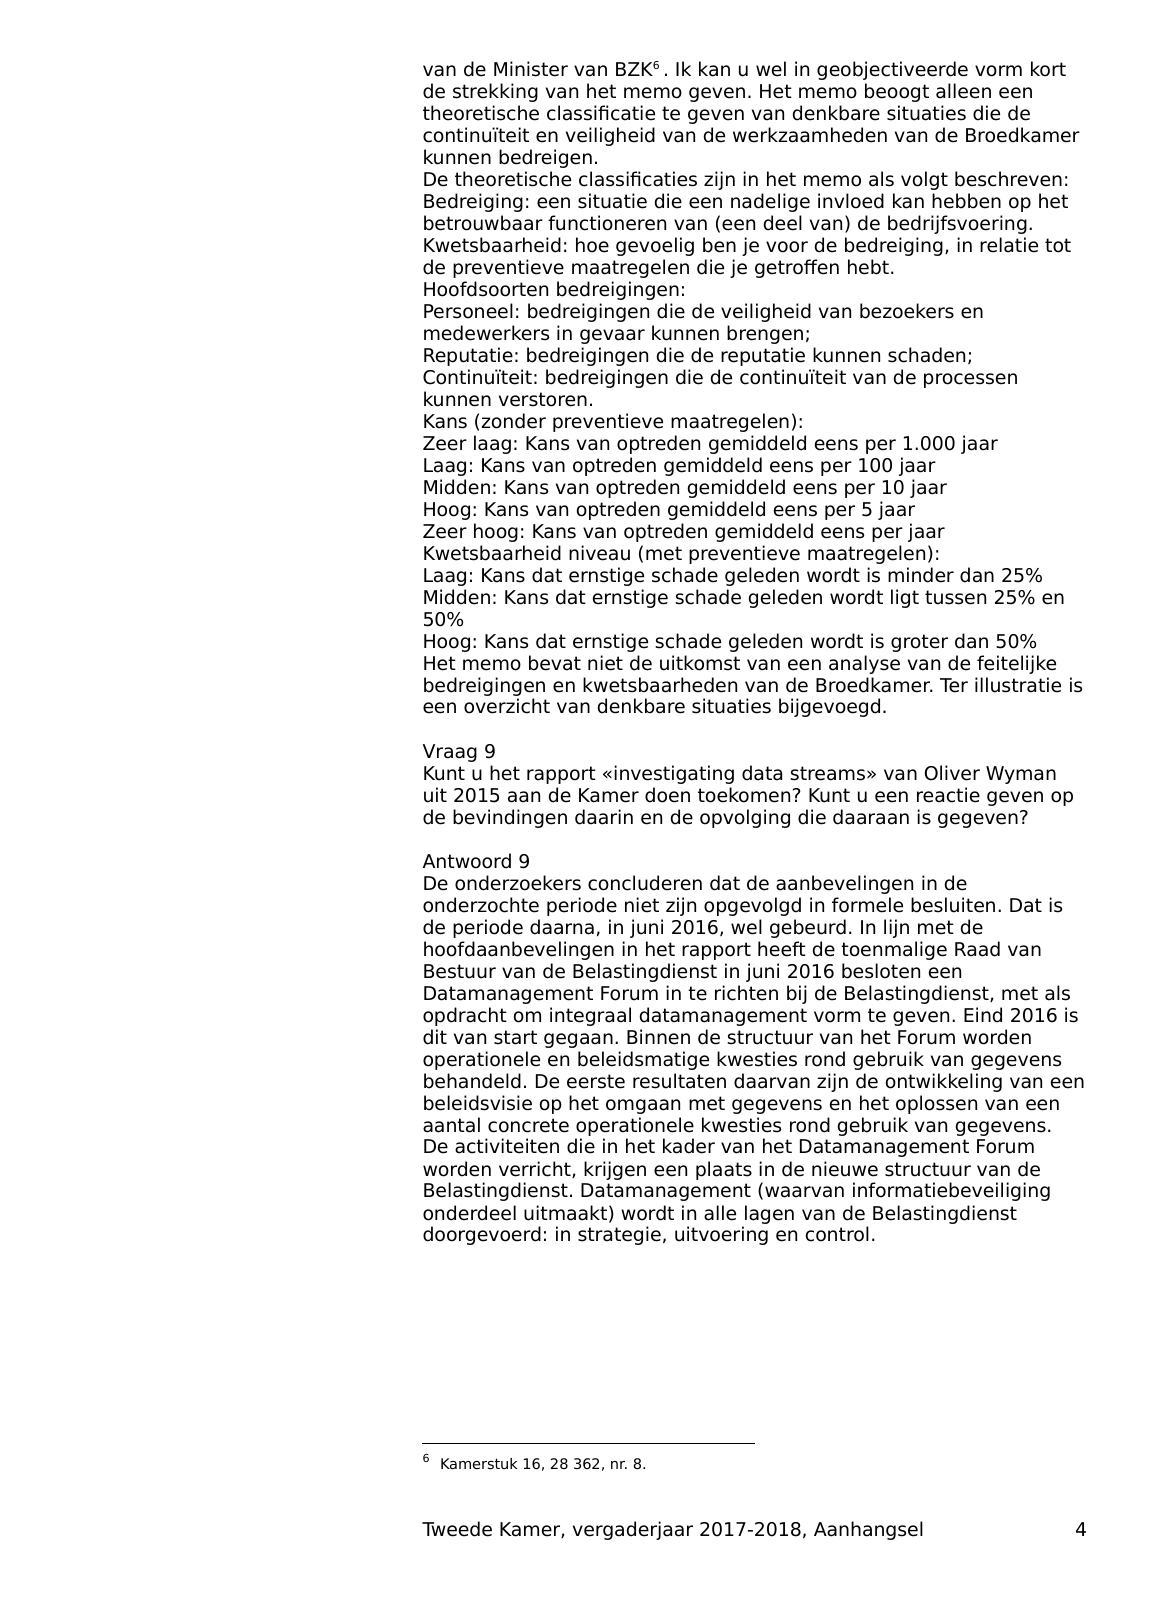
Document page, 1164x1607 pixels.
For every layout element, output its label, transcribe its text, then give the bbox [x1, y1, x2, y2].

text Laag: Kans dat ernstige schade geleden wordt is minder dan 25% [422, 564, 1087, 587]
text Midden: Kans van optreden gemiddeld eens per 10 jaar [422, 477, 1087, 499]
text Kamerstuk 16, 28 362, nr. 8. [422, 1452, 1087, 1474]
text Vraag 9 [422, 741, 1087, 763]
text Bedreiging: een situatie die een nadelige invloed kan hebben op het betrouwbaar functioneren van (een deel van) de bedrijfsvoering. [422, 191, 1087, 235]
text Hoog: Kans van optreden gemiddeld eens per 5 jaar [422, 499, 1087, 521]
text Hoog: Kans dat ernstige schade geleden wordt is groter dan 50% [422, 631, 1087, 652]
text Zeer hoog: Kans van optreden gemiddeld eens per jaar [422, 521, 1087, 543]
text van de Minister van BZK. Ik kan u wel in geobjectiveerde vorm kort de strekking van het memo geven. Het memo beoogt alleen een theoretische classificatie te geven van denkbare situaties die de continuïteit en veiligheid van de werkzaamheden van de Broedkamer kunnen bedreigen. [422, 59, 1087, 169]
text De theoretische classificaties zijn in het memo als volgt beschreven: [422, 169, 1087, 191]
text Kunt u het rapport «investigating data streams» van Oliver Wyman uit 2015 aan de Kamer doen toekomen? Kunt u een reactie geven op de bevindingen daarin en de opvolging die daaraan is gegeven? [422, 763, 1087, 828]
text Kwetsbaarheid: hoe gevoelig ben je voor de bedreiging, in relatie tot de preventieve maatregelen die je getroffen hebt. [422, 235, 1087, 279]
text Zeer laag: Kans van optreden gemiddeld eens per 1.000 jaar [422, 433, 1087, 455]
text Kans (zonder preventieve maatregelen): [422, 411, 1087, 433]
text Continuïteit: bedreigingen die de continuïteit van de processen kunnen verstoren. [422, 367, 1087, 411]
text Reputatie: bedreigingen die de reputatie kunnen schaden; [422, 345, 1087, 367]
text Midden: Kans dat ernstige schade geleden wordt ligt tussen 25% en 50% [422, 587, 1087, 631]
text Antwoord 9 [422, 851, 1087, 873]
text Het memo bevat niet de uitkomst van een analyse van de feitelijke bedreigingen en kwetsbaarheden van de Broedkamer. Ter illustratie is een overzicht van denkbare situaties bijgevoegd. [422, 652, 1087, 718]
text Laag: Kans van optreden gemiddeld eens per 100 jaar [422, 455, 1087, 477]
text De activiteiten die in het kader van het Datamanagement Forum worden verricht, krijgen een plaats in de nieuwe structuur van de Belastingdienst. Datamanagement (waarvan informatiebeveiliging onderdeel uitmaakt) wordt in alle lagen van de Belastingdienst doorgevoerd: in strategie, uitvoering en control. [422, 1136, 1087, 1246]
text De onderzoekers concluderen dat de aanbevelingen in de onderzochte periode niet zijn opgevolgd in formele besluiten. Dat is de periode daarna, in juni 2016, wel gebeurd. In lijn met de hoofdaanbevelingen in het rapport heeft de toenmalige Raad van Bestuur van de Belastingdienst in juni 2016 besloten een Datamanagement Forum in te richten bij de Belastingdienst, met als opdracht om integraal datamanagement vorm te geven. Eind 2016 is dit van start gegaan. Binnen de structuur van het Forum worden operationele en beleidsmatige kwesties rond gebruik van gegevens behandeld. De eerste resultaten daarvan zijn de ontwikkeling van een beleidsvisie op het omgaan met gegevens en het oplossen van een aantal concrete operationele kwesties rond gebruik van gegevens. [422, 873, 1087, 1136]
text Personeel: bedreigingen die de veiligheid van bezoekers en medewerkers in gevaar kunnen brengen; [422, 301, 1087, 345]
text Hoofdsoorten bedreigingen: [422, 279, 1087, 301]
text Kwetsbaarheid niveau (met preventieve maatregelen): [422, 543, 1087, 564]
